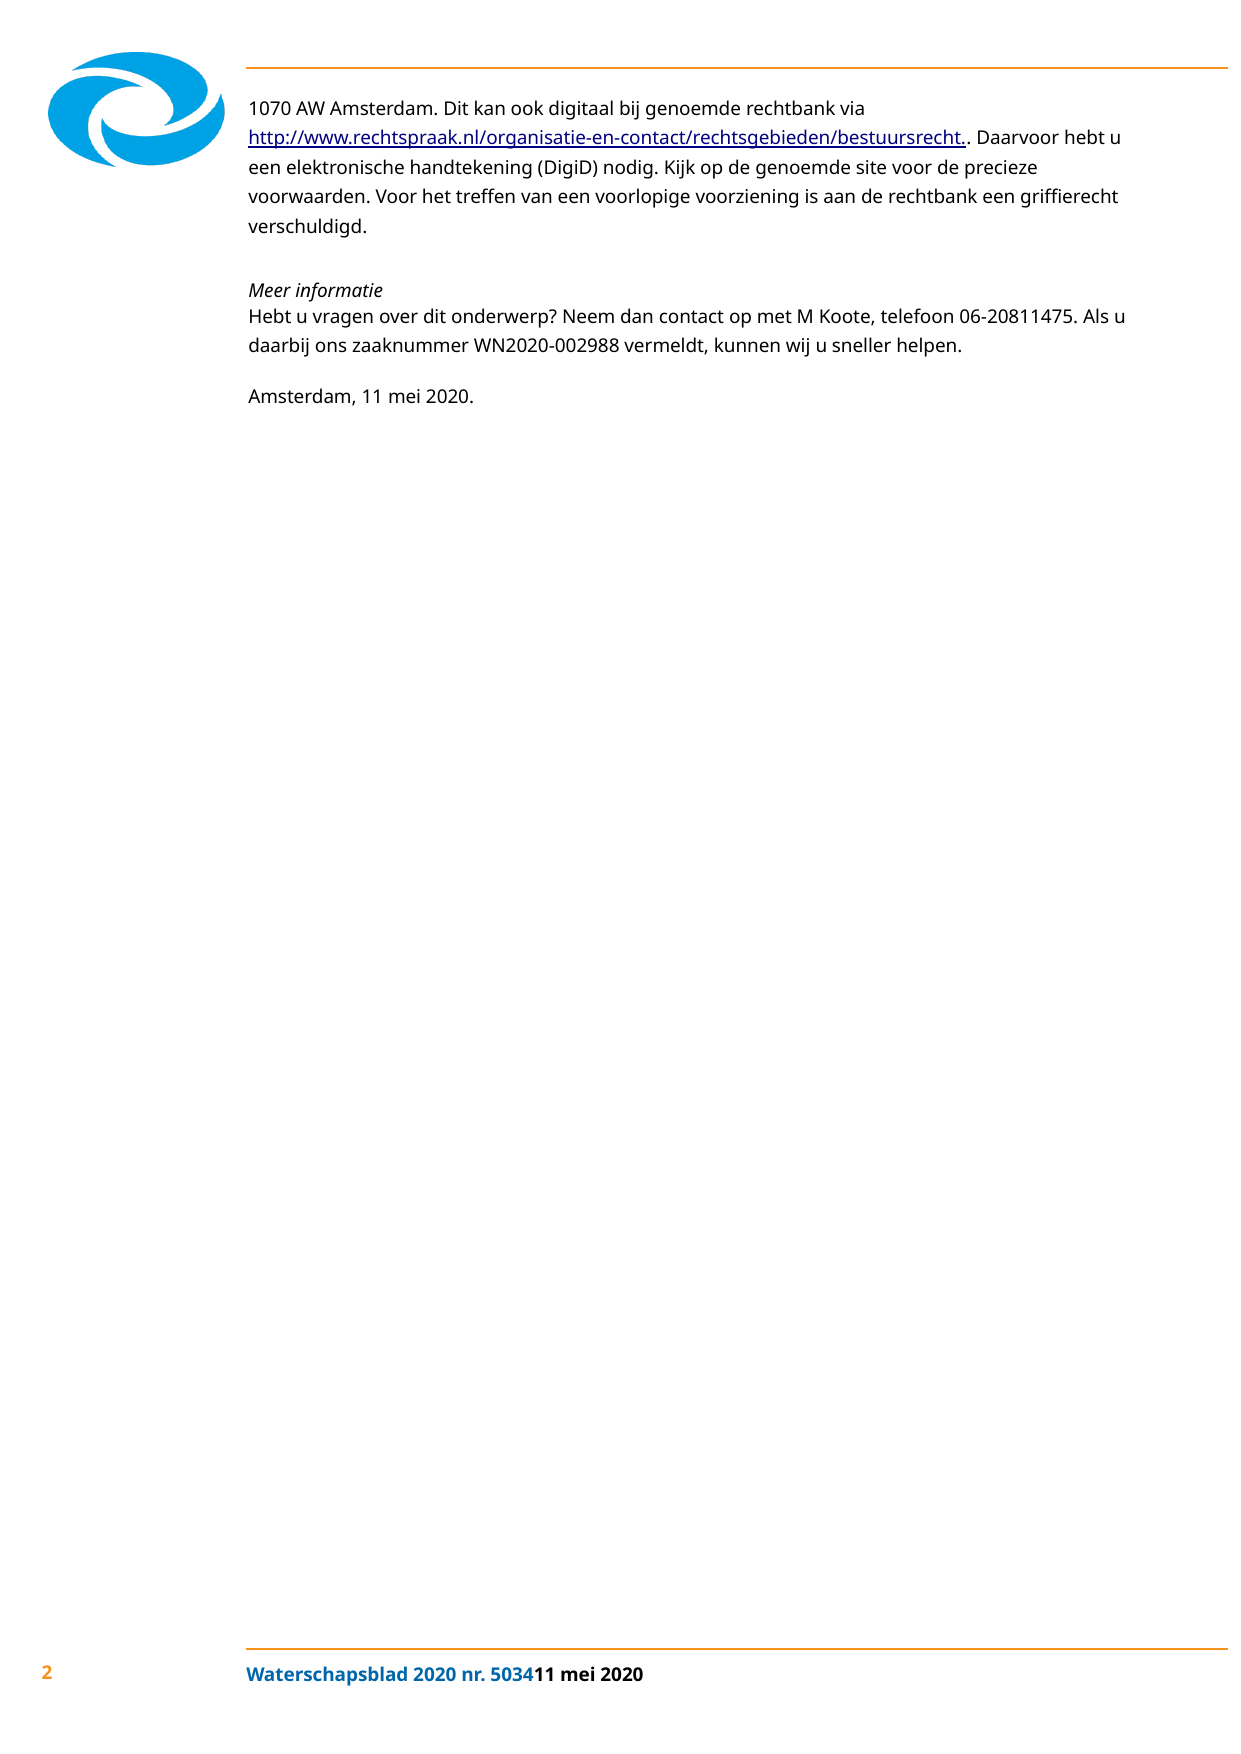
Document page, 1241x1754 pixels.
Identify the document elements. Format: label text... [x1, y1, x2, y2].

picture [41, 47, 231, 172]
text Meer informatie [248, 277, 1152, 303]
text 1070 AW Amsterdam. Dit kan ook digitaal bij genoemde rechtbank via http://www.rechtspraak.nl/organisatie-en-contact/rechtsgebieden/bestuursrecht.. Daarvoor hebt u een elektronische handtekening (DigiD) nodig. Kijk op de genoemde site voor de precieze voorwaarden. Voor het treffen van een voorlopige voorziening is aan de rechtbank een griffierecht verschuldigd. [248, 95, 1152, 239]
text Hebt u vragen over dit onderwerp? Neem dan contact op met M Koote, telefoon 06-20811475. Als u daarbij ons zaaknummer WN2020-002988 vermeldt, kunnen wij u sneller helpen. [248, 303, 1152, 358]
text Amsterdam, 11 mei 2020. [248, 383, 1152, 408]
